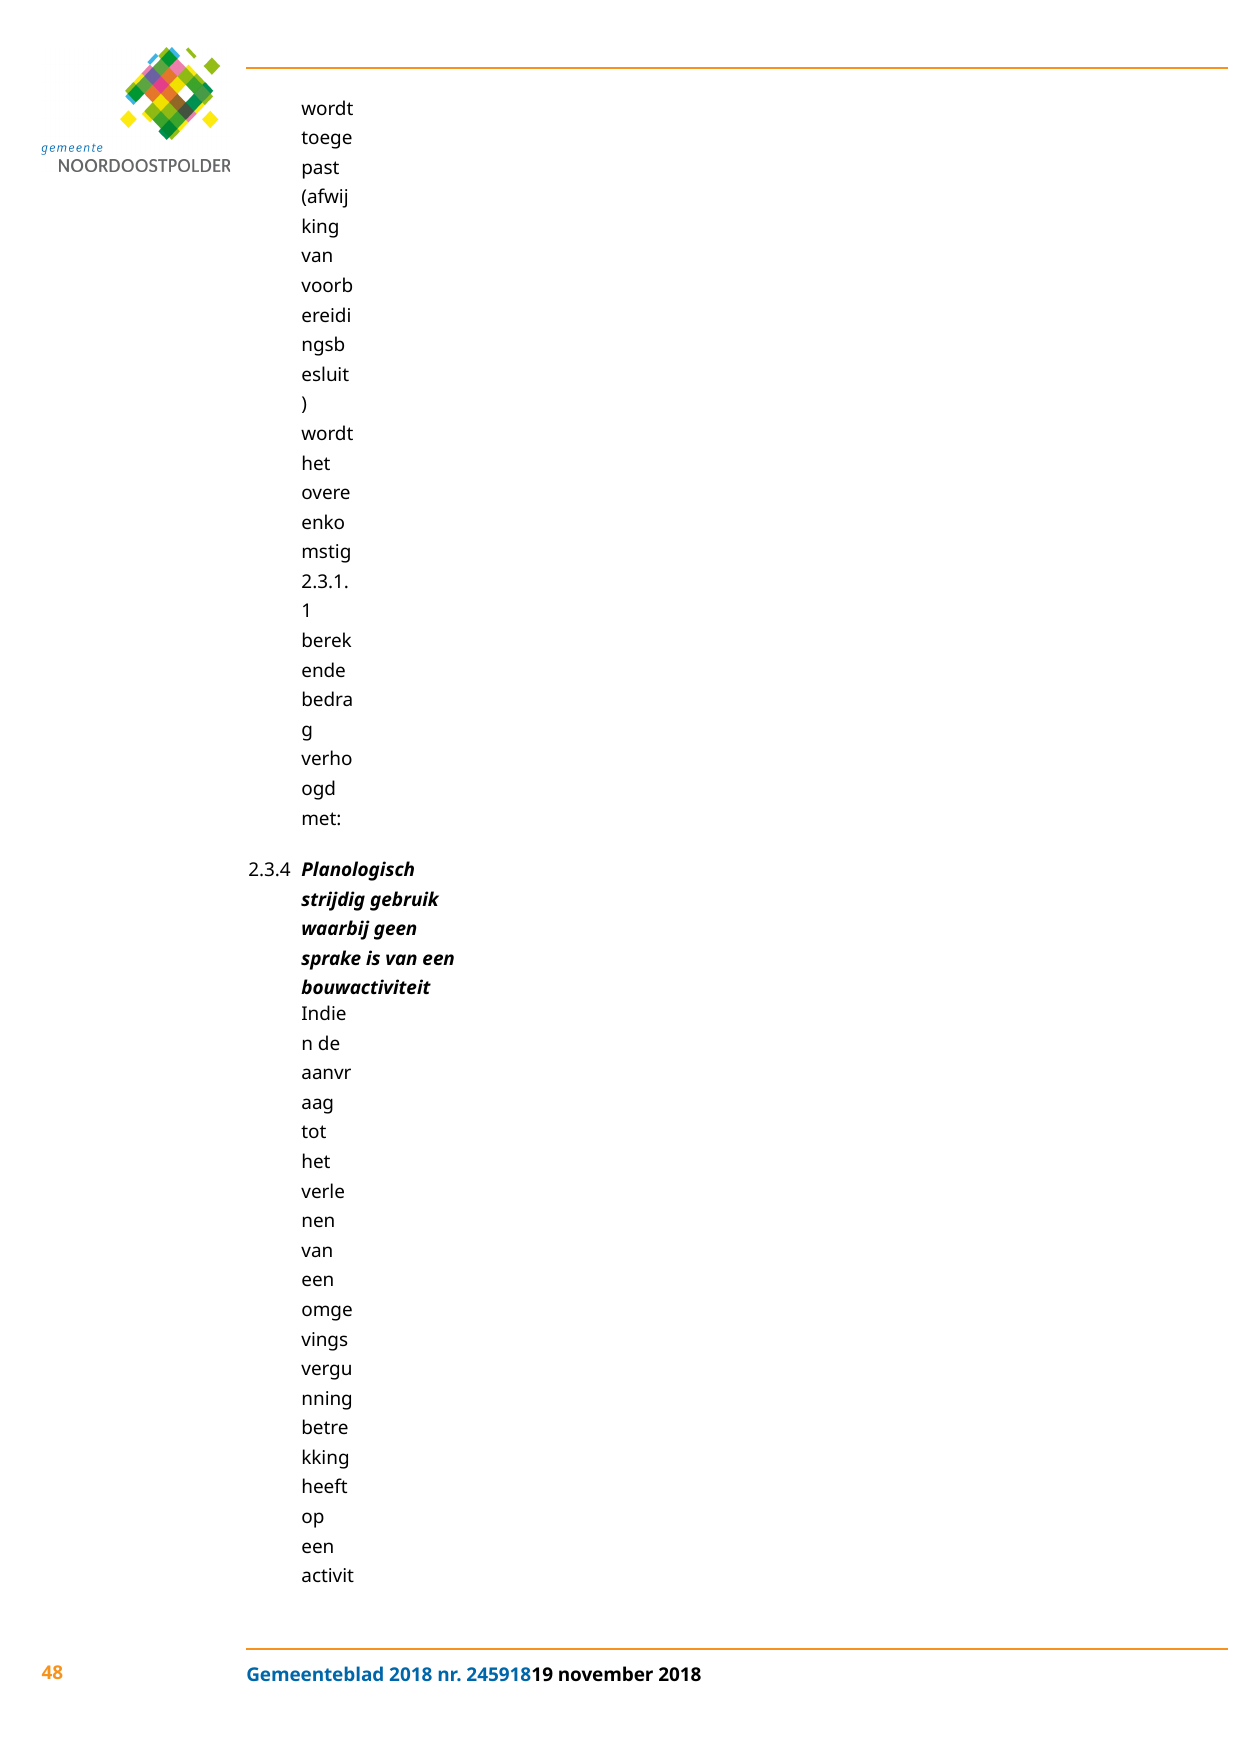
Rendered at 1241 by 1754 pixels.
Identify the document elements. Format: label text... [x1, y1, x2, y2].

table_cell 2.3.4 [248, 856, 301, 1000]
table_cell [408, 1000, 461, 1588]
table_cell [248, 95, 301, 831]
table_cell wordt toegepast (afwijking van voorbereidingsbesluit) wordt het overeenkomstig 2.3.1.1 berekende bedrag verhoogd met: [301, 95, 354, 831]
table_cell [248, 1000, 301, 1588]
table_cell [248, 831, 461, 856]
table_cell [354, 95, 407, 831]
picture [41, 47, 231, 172]
table_cell Planologisch strijdig gebruik waarbij geen sprake is van een bouwactiviteit [301, 856, 461, 1000]
table_cell [354, 1000, 407, 1588]
table_cell [408, 95, 461, 831]
table_cell Indien de aanvraag tot het verlenen van een omgevingsvergunning betrekking heeft op een activit [301, 1000, 354, 1588]
